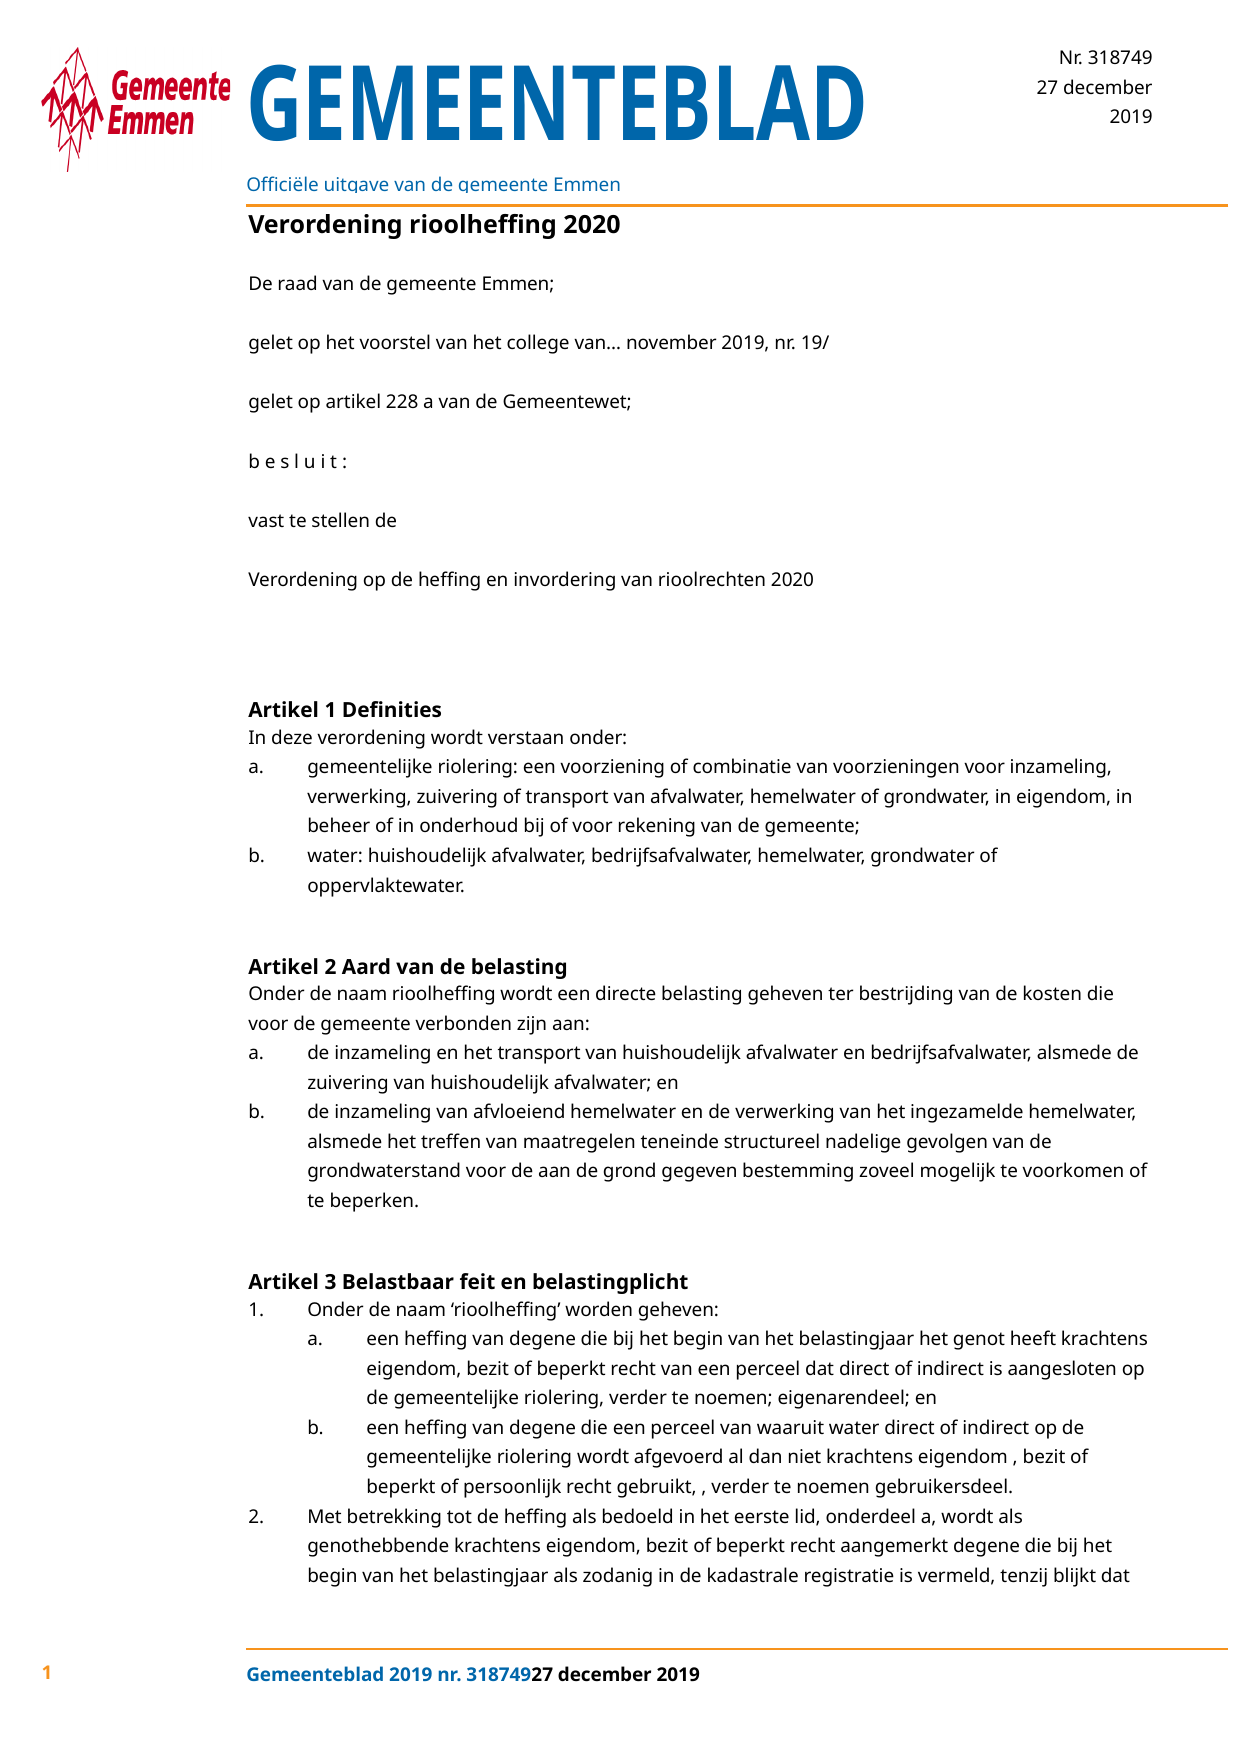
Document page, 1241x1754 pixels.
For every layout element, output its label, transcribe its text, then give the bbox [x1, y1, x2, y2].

list Onder de naam ‘rioolheffing’ worden geheven: [248, 1296, 1152, 1321]
list gemeentelijke riolering: een voorziening of combinatie van voorzieningen voor inzameling, verwerking, zuivering of transport van afvalwater, hemelwater of grondwater, in eigendom, in beheer of in onderhoud bij of voor rekening van de gemeente; [248, 753, 1152, 838]
list een heffing van degene die bij het begin van het belastingjaar het genot heeft krachtens eigendom, bezit of beperkt recht van een perceel dat direct of indirect is aangesloten op de gemeentelijke riolering, verder te noemen; eigenarendeel; en [307, 1325, 1152, 1410]
list Met betrekking tot de heffing als bedoeld in het eerste lid, onderdeel a, wordt als genothebbende krachtens eigendom, bezit of beperkt recht aangemerkt degene die bij het begin van het belastingjaar als zodanig in de kadastrale registratie is vermeld, tenzij blijkt dat [248, 1503, 1152, 1588]
text gelet op het voorstel van het college van… november 2019, nr. 19/ [248, 329, 1152, 355]
list de inzameling van afvloeiend hemelwater en de verwerking van het ingezamelde hemelwater, alsmede het treffen van maatregelen teneinde structureel nadelige gevolgen van de grondwaterstand voor de aan de grond gegeven bestemming zoveel mogelijk te voorkomen of te beperken. [248, 1098, 1152, 1213]
text vast te stellen de [248, 507, 1152, 533]
text Verordening op de heffing en invordering van rioolrechten 2020 [248, 566, 1152, 592]
text Artikel 2 Aard van de belasting [248, 952, 1152, 980]
text b e s l u i t : [248, 448, 1152, 473]
text Verordening rioolheffing 2020 [248, 207, 1152, 241]
text Onder de naam rioolheffing wordt een directe belasting geheven ter bestrijding van de kosten die voor de gemeente verbonden zijn aan: [248, 980, 1152, 1036]
text Artikel 3 Belastbaar feit en belastingplicht [248, 1267, 1152, 1296]
text In deze verordening wordt verstaan onder: [248, 724, 1152, 749]
list water: huishoudelijk afvalwater, bedrijfsafvalwater, hemelwater, grondwater of oppervlaktewater. [248, 842, 1152, 897]
list de inzameling en het transport van huishoudelijk afvalwater en bedrijfsafvalwater, alsmede de zuivering van huishoudelijk afvalwater; en [248, 1039, 1152, 1095]
list een heffing van degene die een perceel van waaruit water direct of indirect op de gemeentelijke riolering wordt afgevoerd al dan niet krachtens eigendom , bezit of beperkt of persoonlijk recht gebruikt, , verder te noemen gebruikersdeel. [307, 1414, 1152, 1499]
text gelet op artikel 228 a van de Gemeentewet; [248, 389, 1152, 414]
text Artikel 1 Definities [248, 695, 1152, 724]
text De raad van de gemeente Emmen; [248, 270, 1152, 296]
picture [41, 47, 231, 172]
